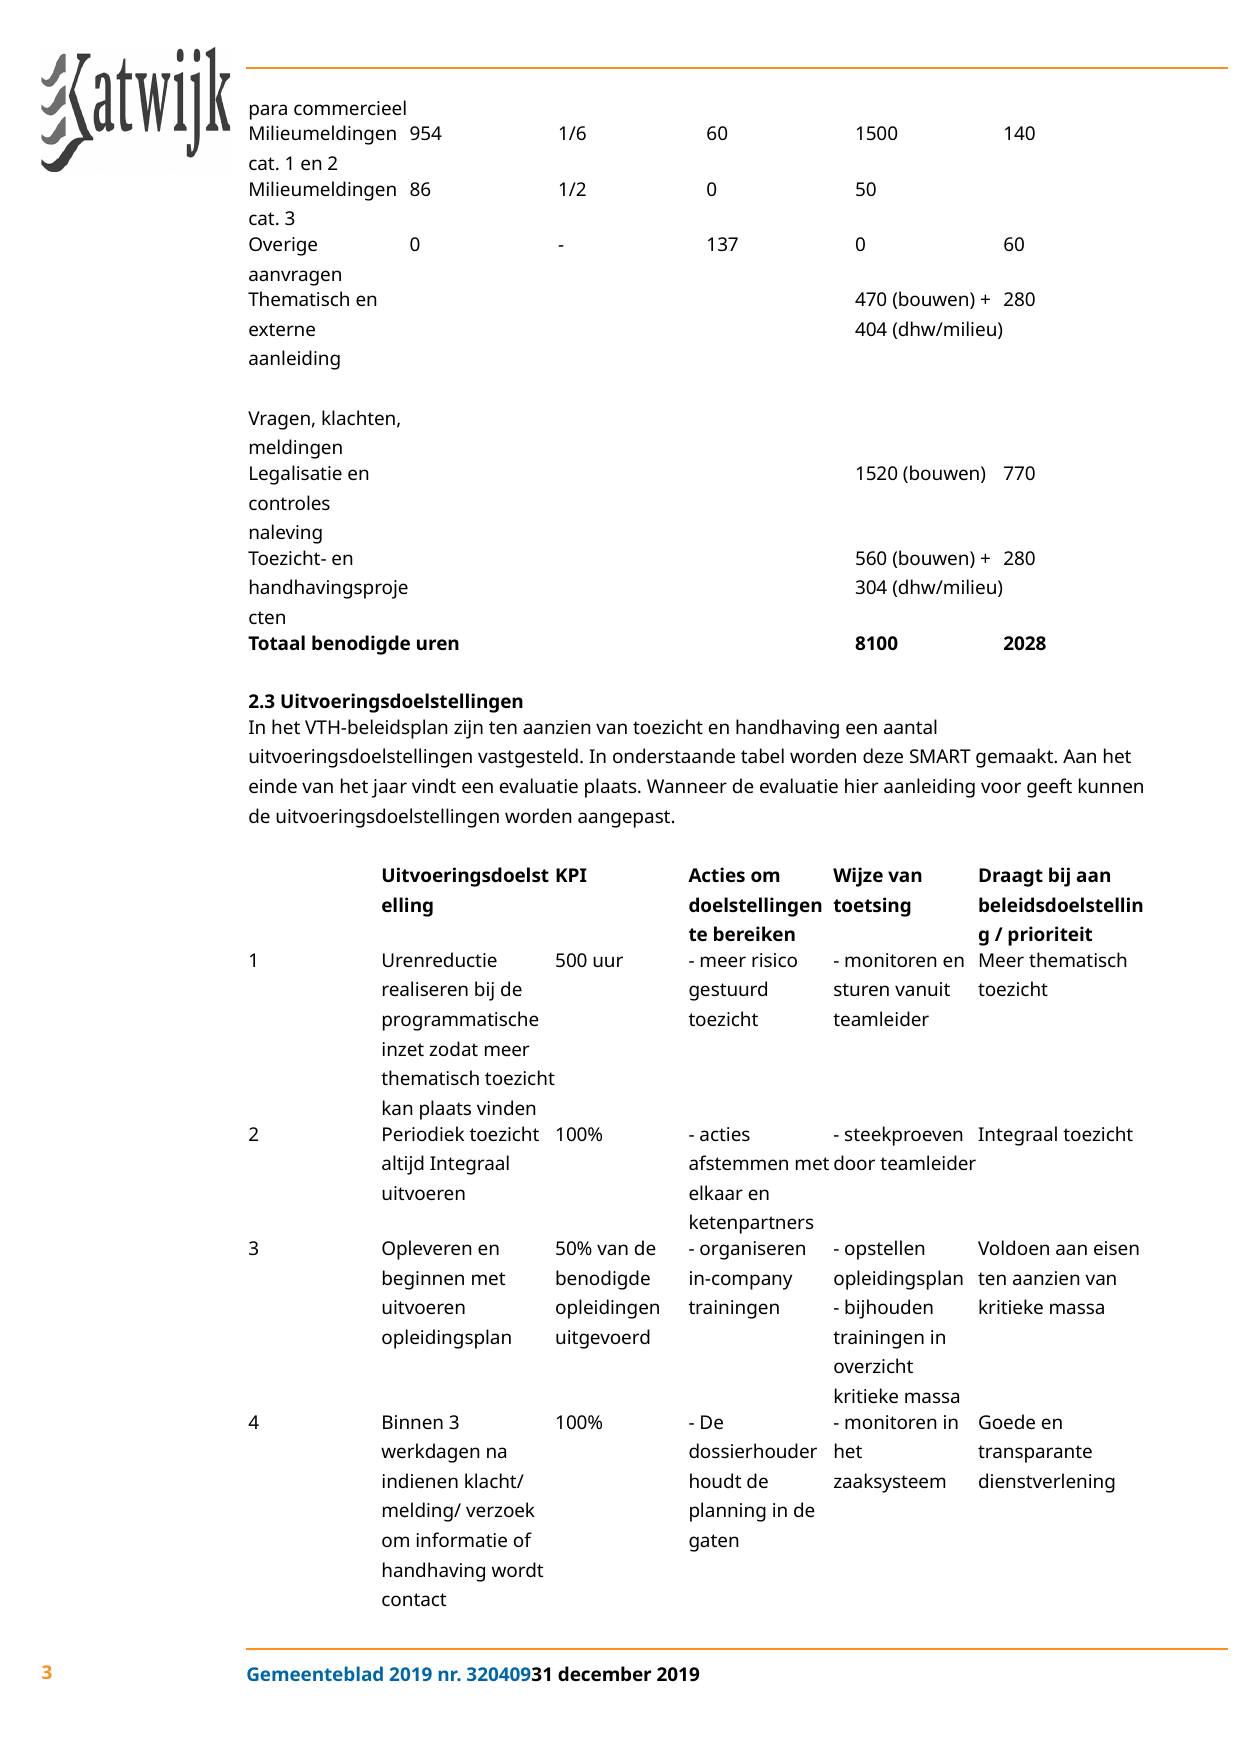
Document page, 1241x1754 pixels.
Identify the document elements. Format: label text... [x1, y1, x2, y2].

table_cell 86 [409, 176, 558, 231]
table_header Draagt bij aan beleidsdoelstelling / prioriteit [978, 862, 1152, 947]
table_cell Totaal benodigde uren [248, 630, 855, 656]
table_cell 50 [855, 176, 1003, 231]
table_cell 3 [248, 1235, 381, 1409]
table_cell [855, 95, 1003, 121]
table_cell Meer thematisch toezicht [978, 947, 1152, 1121]
table_cell 280 [1003, 286, 1152, 460]
table_cell 60 [706, 121, 855, 176]
text In het VTH-beleidsplan zijn ten aanzien van toezicht en handhaving een aantal uitvoeringsdoelstellingen vastgesteld. In onderstaande tabel worden deze SMART gemaakt. Aan het einde van het jaar vindt een evaluatie plaats. Wanneer de evaluatie hier aanleiding voor geeft kunnen de uitvoeringsdoelstellingen worden aangepast. [248, 714, 1152, 829]
table_cell [558, 460, 706, 545]
table_cell 500 uur [555, 947, 688, 1121]
table_cell 1500 [855, 121, 1003, 176]
picture [41, 47, 231, 172]
table_cell Thematisch en externe aanleiding Vragen, klachten, meldingen [248, 286, 409, 460]
table_cell [706, 95, 855, 121]
table_cell - De dossierhouder houdt de planning in de gaten [688, 1409, 833, 1612]
table_header Wijze van toetsing [833, 862, 978, 947]
table_cell [409, 95, 558, 121]
table_cell para commercieel [248, 95, 409, 121]
table_cell Periodiek toezicht altijd Integraal uitvoeren [381, 1121, 555, 1235]
table_cell Overige aanvragen [248, 231, 409, 286]
table_cell 1520 (bouwen) [855, 460, 1003, 545]
table_cell - steekproeven door teamleider [833, 1121, 978, 1235]
table_cell Toezicht- en handhavingsprojecten [248, 545, 409, 630]
table_cell 470 (bouwen) + 404 (dhw/milieu) [855, 286, 1003, 460]
table_header KPI [555, 862, 688, 947]
table_cell - acties afstemmen met elkaar en ketenpartners [688, 1121, 833, 1235]
table_cell Milieumeldingen cat. 1 en 2 [248, 121, 409, 176]
table_cell - organiseren in-company trainingen [688, 1235, 833, 1409]
table_cell 1 [248, 947, 381, 1121]
table_cell 0 [706, 176, 855, 231]
table_cell [409, 545, 558, 630]
table_cell 60 [1003, 231, 1152, 286]
table_cell Integraal toezicht [978, 1121, 1152, 1235]
table_cell - monitoren en sturen vanuit teamleider [833, 947, 978, 1121]
table_cell - meer risico gestuurd toezicht [688, 947, 833, 1121]
table_cell Milieumeldingen cat. 3 [248, 176, 409, 231]
table_cell Binnen 3 werkdagen na indienen klacht/ melding/ verzoek om informatie of handhaving wordt contact [381, 1409, 555, 1612]
table_header Uitvoeringsdoelstelling [381, 862, 555, 947]
table_cell 1/2 [558, 176, 706, 231]
table_cell 8100 [855, 630, 1003, 656]
table_cell [558, 545, 706, 630]
table_cell [409, 286, 558, 460]
text 2.3 Uitvoeringsdoelstellingen [248, 688, 1152, 714]
table_cell 50% van de benodigde opleidingen uitgevoerd [555, 1235, 688, 1409]
table_cell 1/6 [558, 121, 706, 176]
table_cell 954 [409, 121, 558, 176]
table_cell Goede en transparante dienstverlening [978, 1409, 1152, 1612]
table_cell [558, 95, 706, 121]
table_cell 100% [555, 1409, 688, 1612]
table_cell Urenreductie realiseren bij de programmatische inzet zodat meer thematisch toezicht kan plaats vinden [381, 947, 555, 1121]
table_cell [706, 545, 855, 630]
table_cell 0 [409, 231, 558, 286]
table_cell - [558, 231, 706, 286]
table_cell 140 [1003, 121, 1152, 176]
table_cell - opstellen opleidingsplan - bijhouden trainingen in overzicht kritieke massa [833, 1235, 978, 1409]
table_cell 100% [555, 1121, 688, 1235]
table_cell [558, 286, 706, 460]
table_cell [1003, 176, 1152, 231]
table_cell [706, 286, 855, 460]
table_cell [706, 460, 855, 545]
table_cell [409, 460, 558, 545]
table_cell Voldoen aan eisen ten aanzien van kritieke massa [978, 1235, 1152, 1409]
table_header Acties om doelstellingen te bereiken [688, 862, 833, 947]
table_cell Opleveren en beginnen met uitvoeren opleidingsplan [381, 1235, 555, 1409]
table_cell 4 [248, 1409, 381, 1612]
table_cell [1003, 95, 1152, 121]
table_cell 770 [1003, 460, 1152, 545]
table_cell 560 (bouwen) + 304 (dhw/milieu) [855, 545, 1003, 630]
table_cell 0 [855, 231, 1003, 286]
table_cell 2028 [1003, 630, 1152, 656]
table_cell - monitoren in het zaaksysteem [833, 1409, 978, 1612]
table_cell Legalisatie en controles naleving [248, 460, 409, 545]
table_header [248, 862, 381, 947]
table_cell 280 [1003, 545, 1152, 630]
table_cell 2 [248, 1121, 381, 1235]
table_cell 137 [706, 231, 855, 286]
